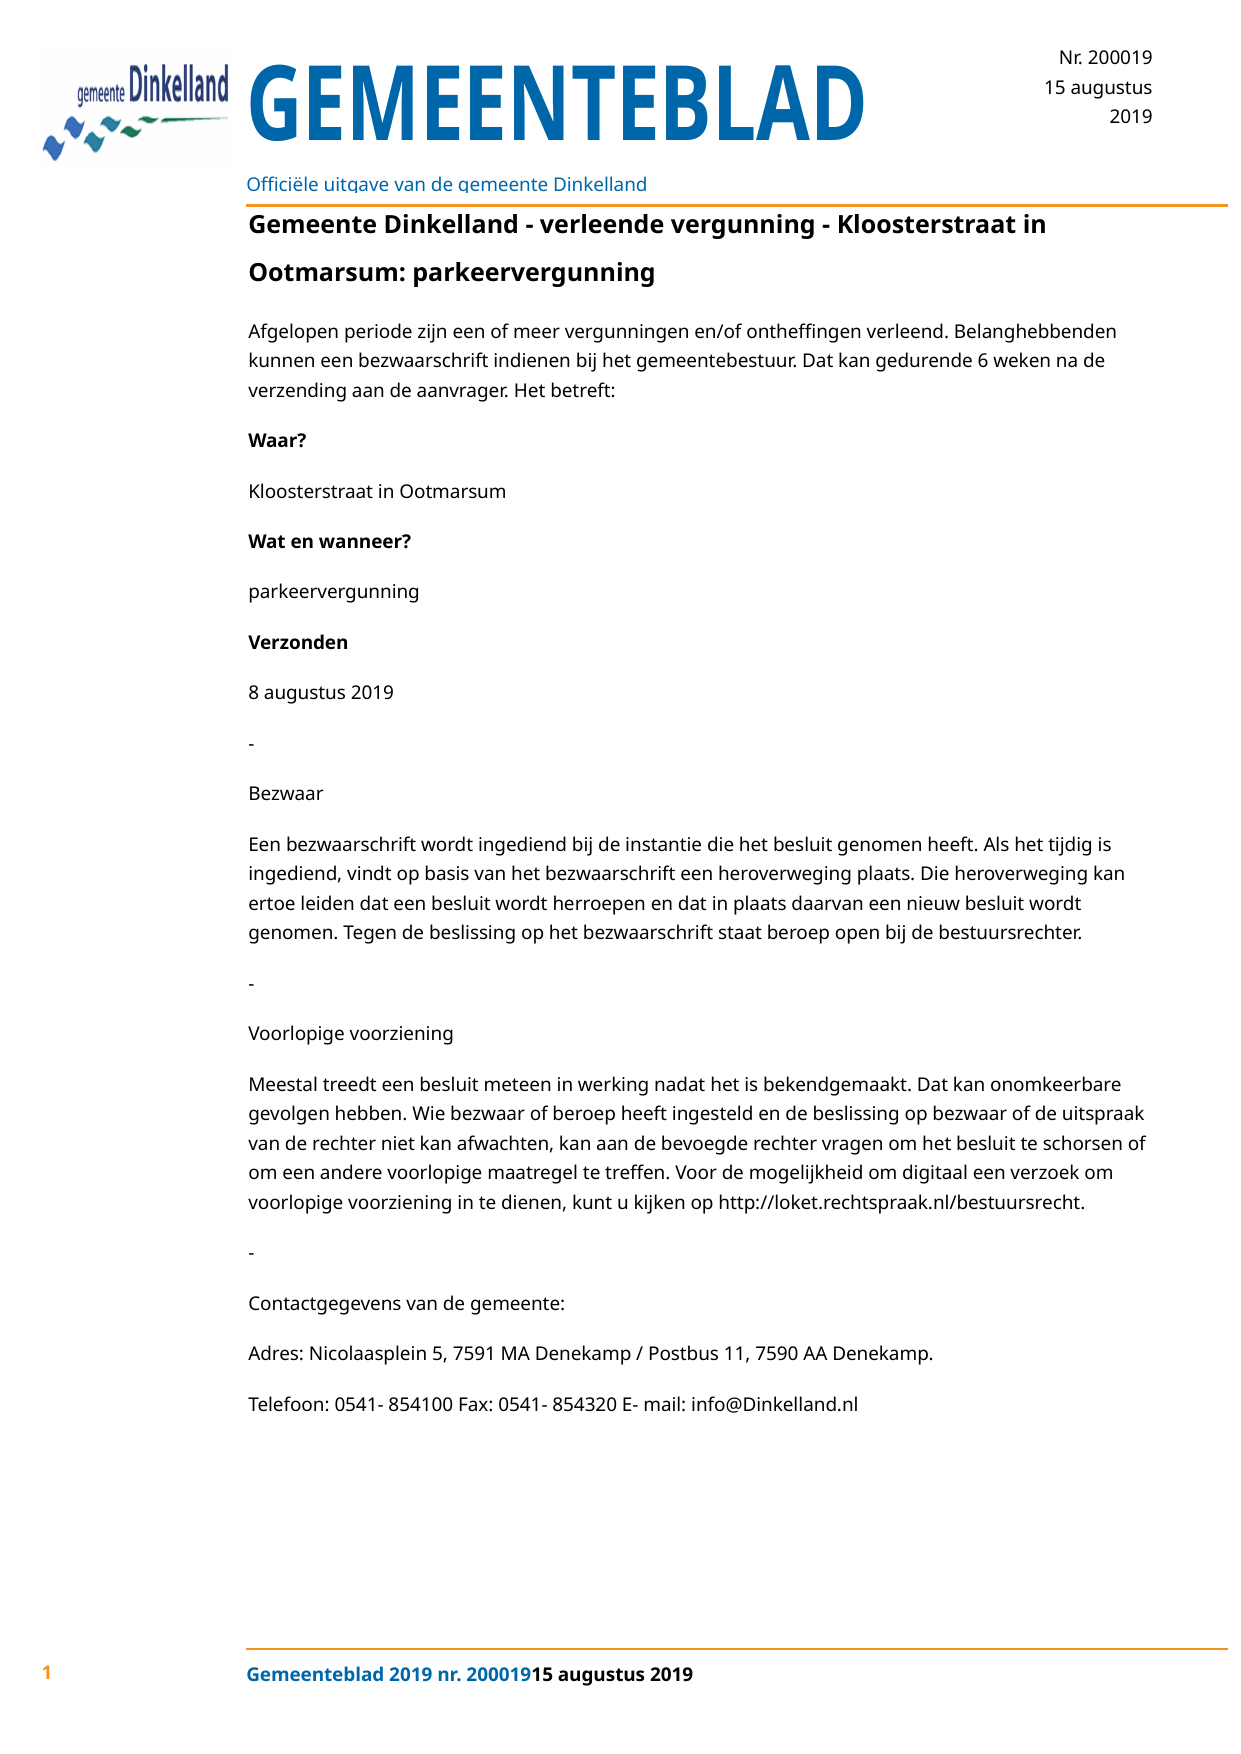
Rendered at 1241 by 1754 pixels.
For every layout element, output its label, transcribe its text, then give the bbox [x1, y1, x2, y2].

text - [248, 730, 1152, 756]
text Kloosterstraat in Ootmarsum [248, 478, 1152, 504]
text Telefoon: 0541- 854100 Fax: 0541- 854320 E- mail: info@Dinkelland.nl [248, 1391, 1152, 1417]
text 8 augustus 2019 [248, 679, 1152, 705]
text Adres: Nicolaasplein 5, 7591 MA Denekamp / Postbus 11, 7590 AA Denekamp. [248, 1340, 1152, 1366]
text Voorlopige voorziening [248, 1020, 1152, 1046]
text Wat en wanneer? [248, 528, 1152, 554]
text parkeervergunning [248, 579, 1152, 604]
text Bezwaar [248, 780, 1152, 806]
picture [41, 47, 231, 172]
text Afgelopen periode zijn een of meer vergunningen en/of ontheffingen verleend. Belanghebbenden kunnen een bezwaarschrift indienen bij het gemeentebestuur. Dat kan gedurende 6 weken na de verzending aan de aanvrager. Het betreft: [248, 318, 1152, 403]
text - [248, 1239, 1152, 1265]
text Meestal treedt een besluit meteen in werking nadat het is bekendgemaakt. Dat kan onomkeerbare gevolgen hebben. Wie bezwaar of beroep heeft ingesteld en de beslissing op bezwaar of de uitspraak van de rechter niet kan afwachten, kan aan de bevoegde rechter vragen om het besluit te schorsen of om een andere voorlopige maatregel te treffen. Voor de mogelijkheid om digitaal een verzoek om voorlopige voorziening in te dienen, kunt u kijken op http://loket.rechtspraak.nl/bestuursrecht. [248, 1071, 1152, 1215]
text Gemeente Dinkelland - verleende vergunning - Kloosterstraat in Ootmarsum: parkeervergunning [248, 207, 1152, 288]
text Een bezwaarschrift wordt ingediend bij de instantie die het besluit genomen heeft. Als het tijdig is ingediend, vindt op basis van het bezwaarschrift een heroverweging plaats. Die heroverweging kan ertoe leiden dat een besluit wordt herroepen en dat in plaats daarvan een nieuw besluit wordt genomen. Tegen de beslissing op het bezwaarschrift staat beroep open bij de bestuursrechter. [248, 831, 1152, 945]
text - [248, 970, 1152, 996]
text Waar? [248, 427, 1152, 453]
text Contactgegevens van de gemeente: [248, 1290, 1152, 1316]
text Verzonden [248, 629, 1152, 655]
